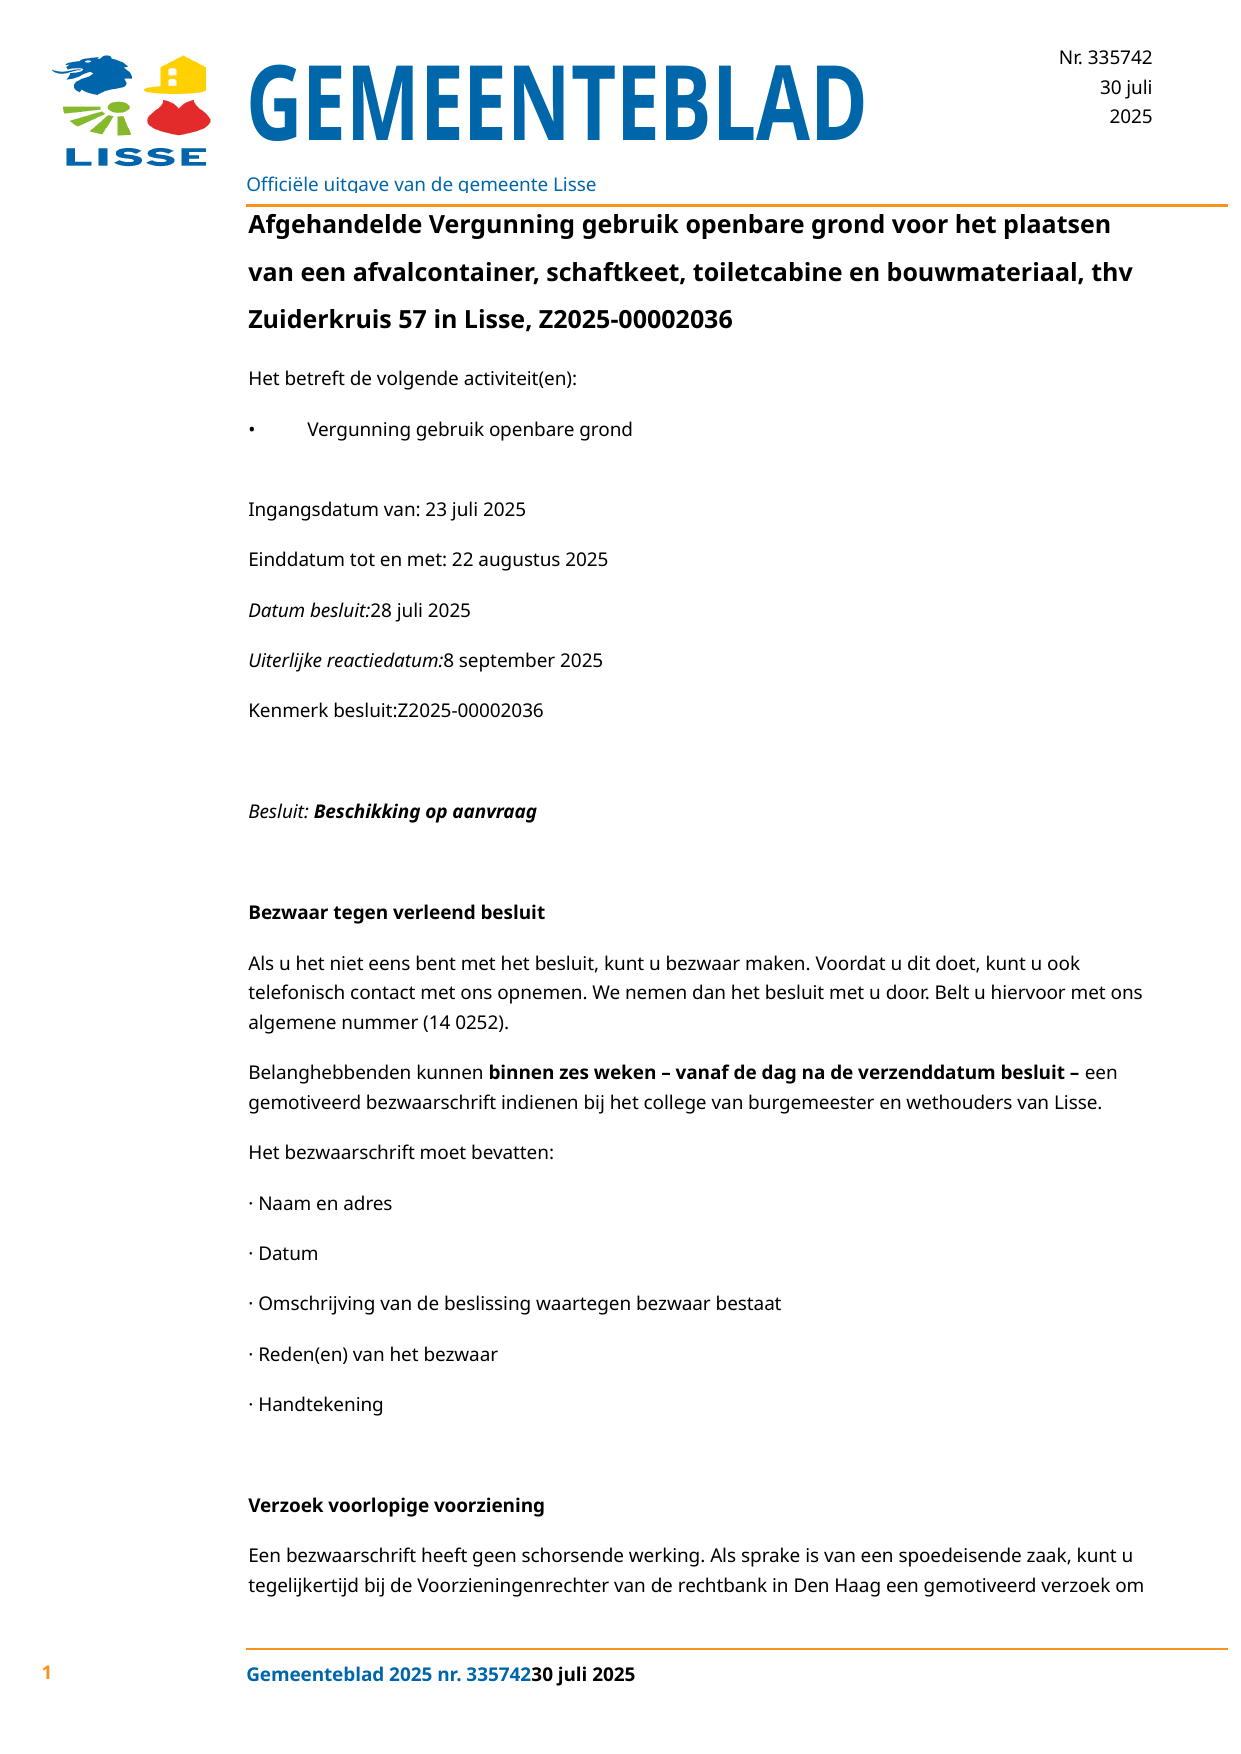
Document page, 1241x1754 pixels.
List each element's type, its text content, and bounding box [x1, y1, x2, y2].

text Bezwaar tegen verleend besluit [248, 899, 1152, 925]
text Een bezwaarschrift heeft geen schorsende werking. Als sprake is van een spoedeisende zaak, kunt u tegelijkertijd bij de Voorzieningenrechter van de rechtbank in Den Haag een gemotiveerd verzoek om [248, 1543, 1152, 1598]
text Als u het niet eens bent met het besluit, kunt u bezwaar maken. Voordat u dit doet, kunt u ook telefonisch contact met ons opnemen. We nemen dan het besluit met u door. Belt u hiervoor met ons algemene nummer (14 0252). [248, 950, 1152, 1034]
text Datum besluit:28 juli 2025 [248, 597, 1152, 622]
text · Omschrijving van de beslissing waartegen bezwaar bestaat [248, 1291, 1152, 1316]
text Afgehandelde Vergunning gebruik openbare grond voor het plaatsen van een afvalcontainer, schaftkeet, toiletcabine en bouwmateriaal, thv Zuiderkruis 57 in Lisse, Z2025-00002036 [248, 207, 1152, 336]
text · Handtekening [248, 1391, 1152, 1417]
text · Datum [248, 1240, 1152, 1266]
text Verzoek voorlopige voorziening [248, 1492, 1152, 1518]
text Besluit: Beschikking op aanvraag [248, 798, 1152, 824]
text · Naam en adres [248, 1190, 1152, 1215]
list Vergunning gebruik openbare grond [248, 416, 1152, 442]
text Einddatum tot en met: 22 augustus 2025 [248, 546, 1152, 572]
text Het betreft de volgende activiteit(en): [248, 366, 1152, 391]
picture [41, 47, 231, 172]
text Belanghebbenden kunnen binnen zes weken – vanaf de dag na de verzenddatum besluit – een gemotiveerd bezwaarschrift indienen bij het college van burgemeester en wethouders van Lisse. [248, 1059, 1152, 1114]
text Kenmerk besluit:Z2025-00002036 [248, 698, 1152, 723]
text · Reden(en) van het bezwaar [248, 1341, 1152, 1367]
text Ingangsdatum van: 23 juli 2025 [248, 496, 1152, 522]
text Uiterlijke reactiedatum:8 september 2025 [248, 647, 1152, 673]
text Het bezwaarschrift moet bevatten: [248, 1139, 1152, 1165]
